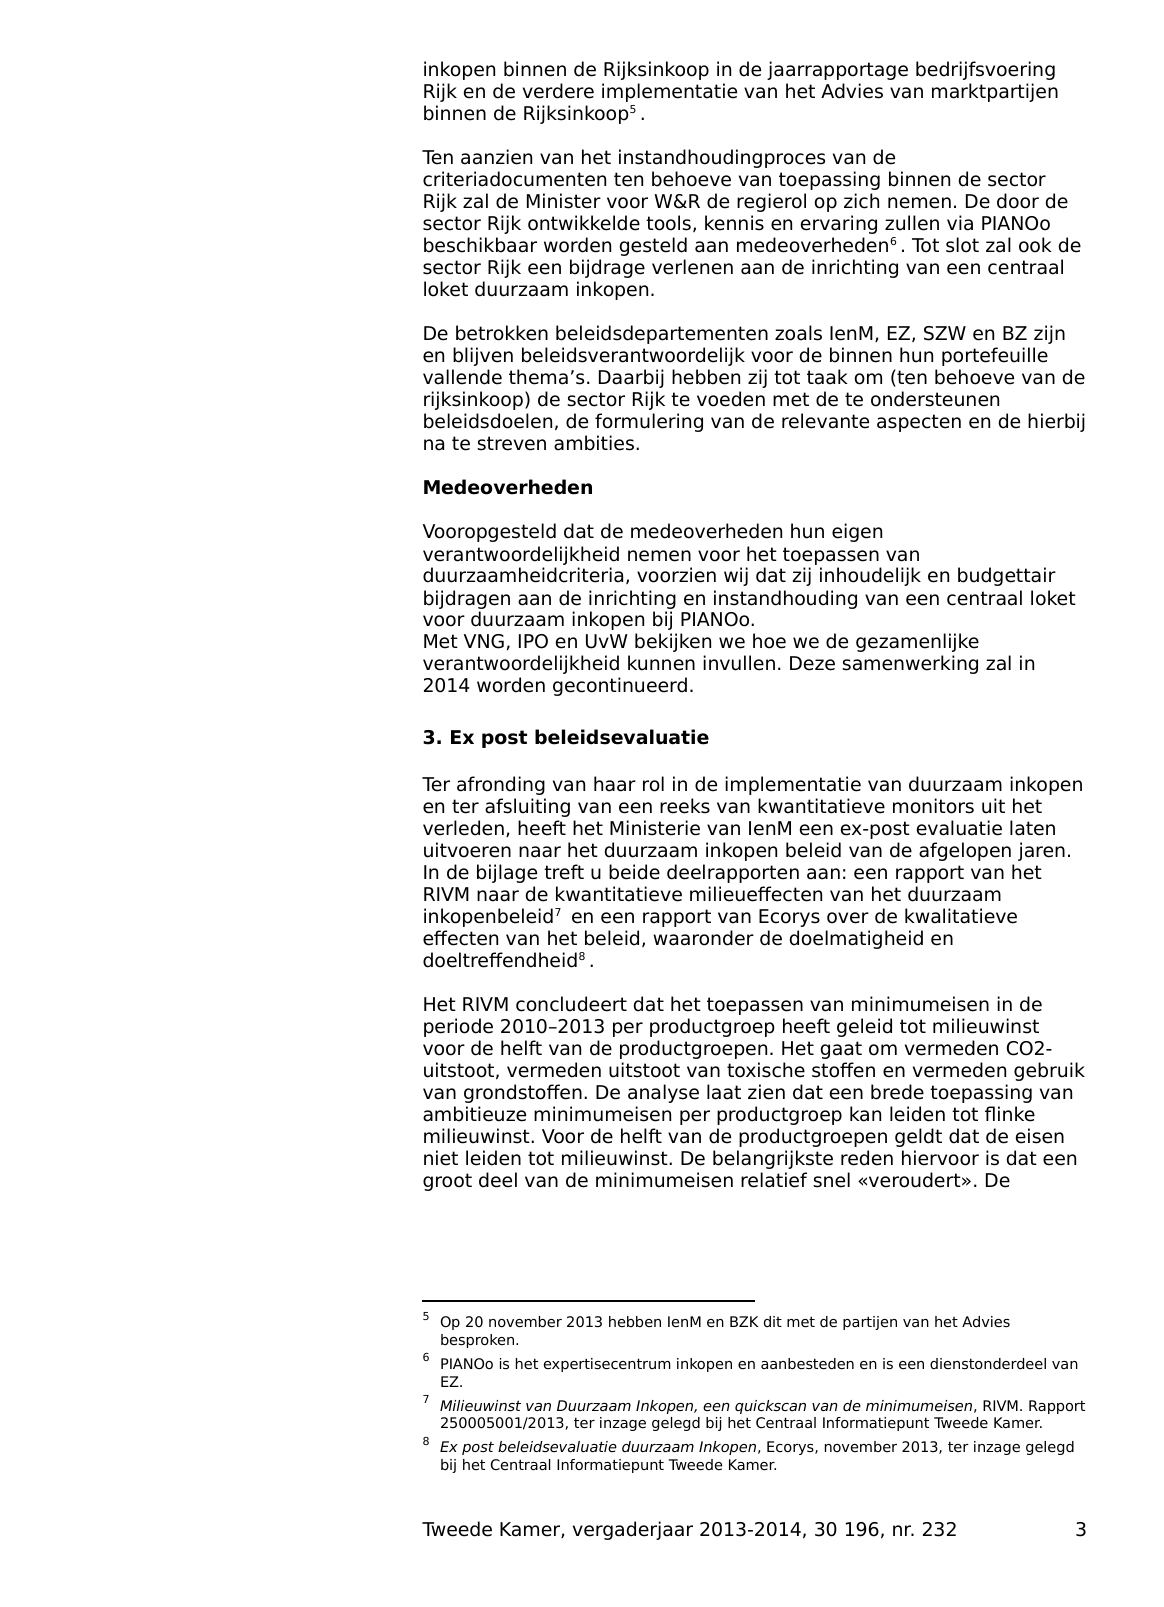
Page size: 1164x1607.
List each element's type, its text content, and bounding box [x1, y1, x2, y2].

text Vooropgesteld dat de medeoverheden hun eigen verantwoordelijkheid nemen voor het toepassen van duurzaamheidcriteria, voorzien wij dat zij inhoudelijk en budgettair bijdragen aan de inrichting en instandhouding van een centraal loket voor duurzaam inkopen bij PIANOo. [422, 521, 1087, 631]
text Ex post beleidsevaluatie duurzaam Inkopen, Ecorys, november 2013, ter inzage gelegd bij het Centraal Informatiepunt Tweede Kamer. [422, 1435, 1087, 1474]
text Op 20 november 2013 hebben IenM en BZK dit met de partijen van het Advies besproken. [422, 1310, 1087, 1349]
text Milieuwinst van Duurzaam Inkopen, een quickscan van de minimumeisen, RIVM. Rapport 250005001/2013, ter inzage gelegd bij het Centraal Informatiepunt Tweede Kamer. [422, 1393, 1087, 1432]
subtitle Medeoverheden [422, 477, 1087, 499]
subtitle 3. Ex post beleidsevaluatie [422, 727, 1087, 749]
text inkopen binnen de Rijksinkoop in de jaarrapportage bedrijfsvoering Rijk en de verdere implementatie van het Advies van marktpartijen binnen de Rijksinkoop. [422, 59, 1087, 125]
text Ter afronding van haar rol in de implementatie van duurzaam inkopen en ter afsluiting van een reeks van kwantitatieve monitors uit het verleden, heeft het Ministerie van IenM een ex-post evaluatie laten uitvoeren naar het duurzaam inkopen beleid van de afgelopen jaren. In de bijlage treft u beide deelrapporten aan: een rapport van het RIVM naar de kwantitatieve milieueffecten van het duurzaam inkopenbeleid en een rapport van Ecorys over de kwalitatieve effecten van het beleid, waaronder de doelmatigheid en doeltreffendheid. [422, 774, 1087, 972]
text PIANOo is het expertisecentrum inkopen en aanbesteden en is een dienstonderdeel van EZ. [422, 1352, 1087, 1391]
text Het RIVM concludeert dat het toepassen van minimumeisen in de periode 2010–2013 per productgroep heeft geleid tot milieuwinst voor de helft van de productgroepen. Het gaat om vermeden CO2-uitstoot, vermeden uitstoot van toxische stoffen en vermeden gebruik van grondstoffen. De analyse laat zien dat een brede toepassing van ambitieuze minimumeisen per productgroep kan leiden tot flinke milieuwinst. Voor de helft van de productgroepen geldt dat de eisen niet leiden tot milieuwinst. De belangrijkste reden hiervoor is dat een groot deel van de minimumeisen relatief snel «veroudert». De [422, 994, 1087, 1192]
text Met VNG, IPO en UvW bekijken we hoe we de gezamenlijke verantwoordelijkheid kunnen invullen. Deze samenwerking zal in 2014 worden gecontinueerd. [422, 631, 1087, 697]
text De betrokken beleidsdepartementen zoals IenM, EZ, SZW en BZ zijn en blijven beleidsverantwoordelijk voor de binnen hun portefeuille vallende thema’s. Daarbij hebben zij tot taak om (ten behoeve van de rijksinkoop) de sector Rijk te voeden met de te ondersteunen beleidsdoelen, de formulering van de relevante aspecten en de hierbij na te streven ambities. [422, 323, 1087, 455]
text Ten aanzien van het instandhoudingproces van de criteriadocumenten ten behoeve van toepassing binnen de sector Rijk zal de Minister voor W&R de regierol op zich nemen. De door de sector Rijk ontwikkelde tools, kennis en ervaring zullen via PIANOo beschikbaar worden gesteld aan medeoverheden. Tot slot zal ook de sector Rijk een bijdrage verlenen aan de inrichting van een centraal loket duurzaam inkopen. [422, 147, 1087, 301]
